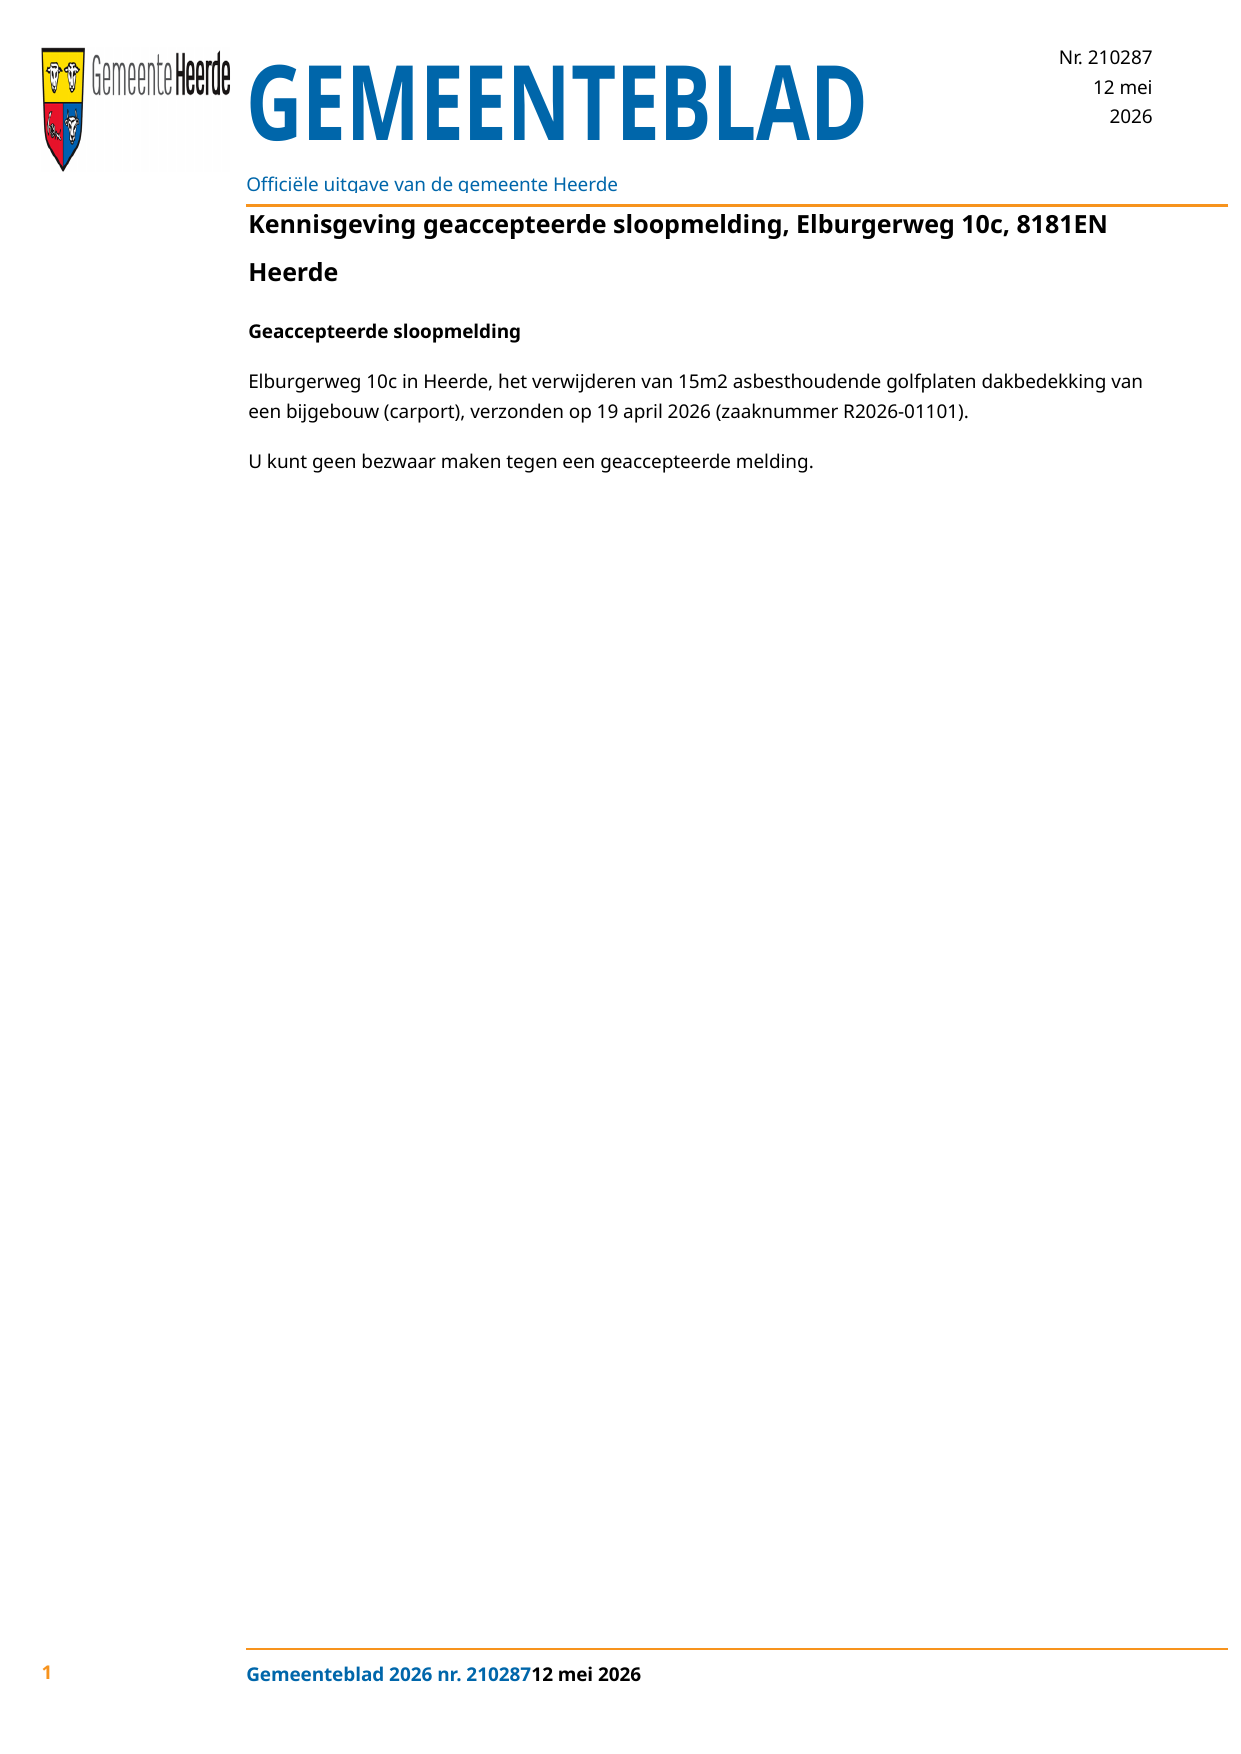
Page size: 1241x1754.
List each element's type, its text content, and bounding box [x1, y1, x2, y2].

text Geaccepteerde sloopmelding [248, 318, 1152, 344]
picture [41, 47, 231, 172]
text U kunt geen bezwaar maken tegen een geaccepteerde melding. [248, 448, 1152, 474]
text Elburgerweg 10c in Heerde, het verwijderen van 15m2 asbesthoudende golfplaten dakbedekking van een bijgebouw (carport), verzonden op 19 april 2026 (zaaknummer R2026-01101). [248, 368, 1152, 424]
text Kennisgeving geaccepteerde sloopmelding, Elburgerweg 10c, 8181EN Heerde [248, 207, 1152, 288]
